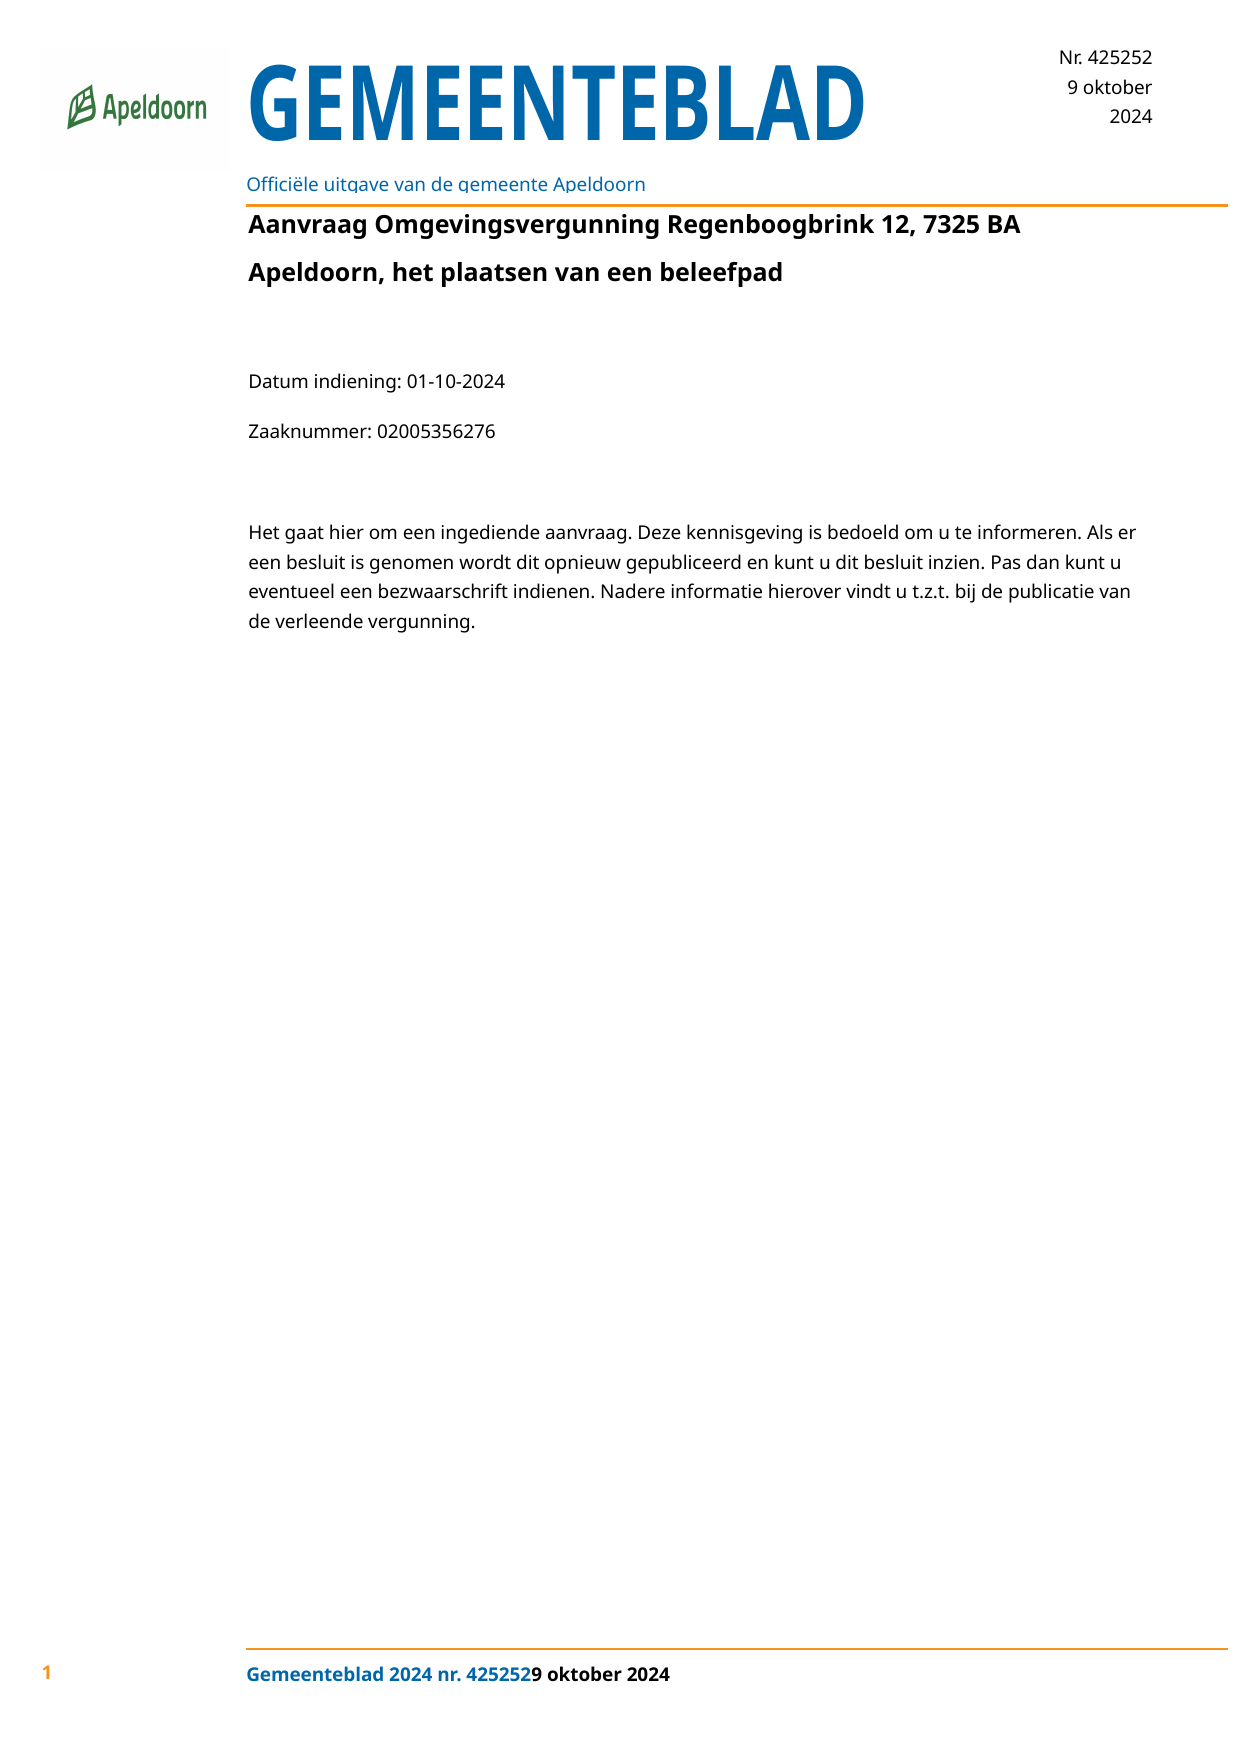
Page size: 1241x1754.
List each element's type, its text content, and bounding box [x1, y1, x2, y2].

text Aanvraag Omgevingsvergunning Regenboogbrink 12, 7325 BA Apeldoorn, het plaatsen van een beleefpad [248, 207, 1152, 288]
text Zaaknummer: 02005356276 [248, 419, 1152, 444]
text Het gaat hier om een ingediende aanvraag. Deze kennisgeving is bedoeld om u te informeren. Als er een besluit is genomen wordt dit opnieuw gepubliceerd en kunt u dit besluit inzien. Pas dan kunt u eventueel een bezwaarschrift indienen. Nadere informatie hierover vindt u t.z.t. bij de publicatie van de verleende vergunning. [248, 519, 1152, 634]
picture [41, 47, 231, 172]
text Datum indiening: 01-10-2024 [248, 368, 1152, 394]
